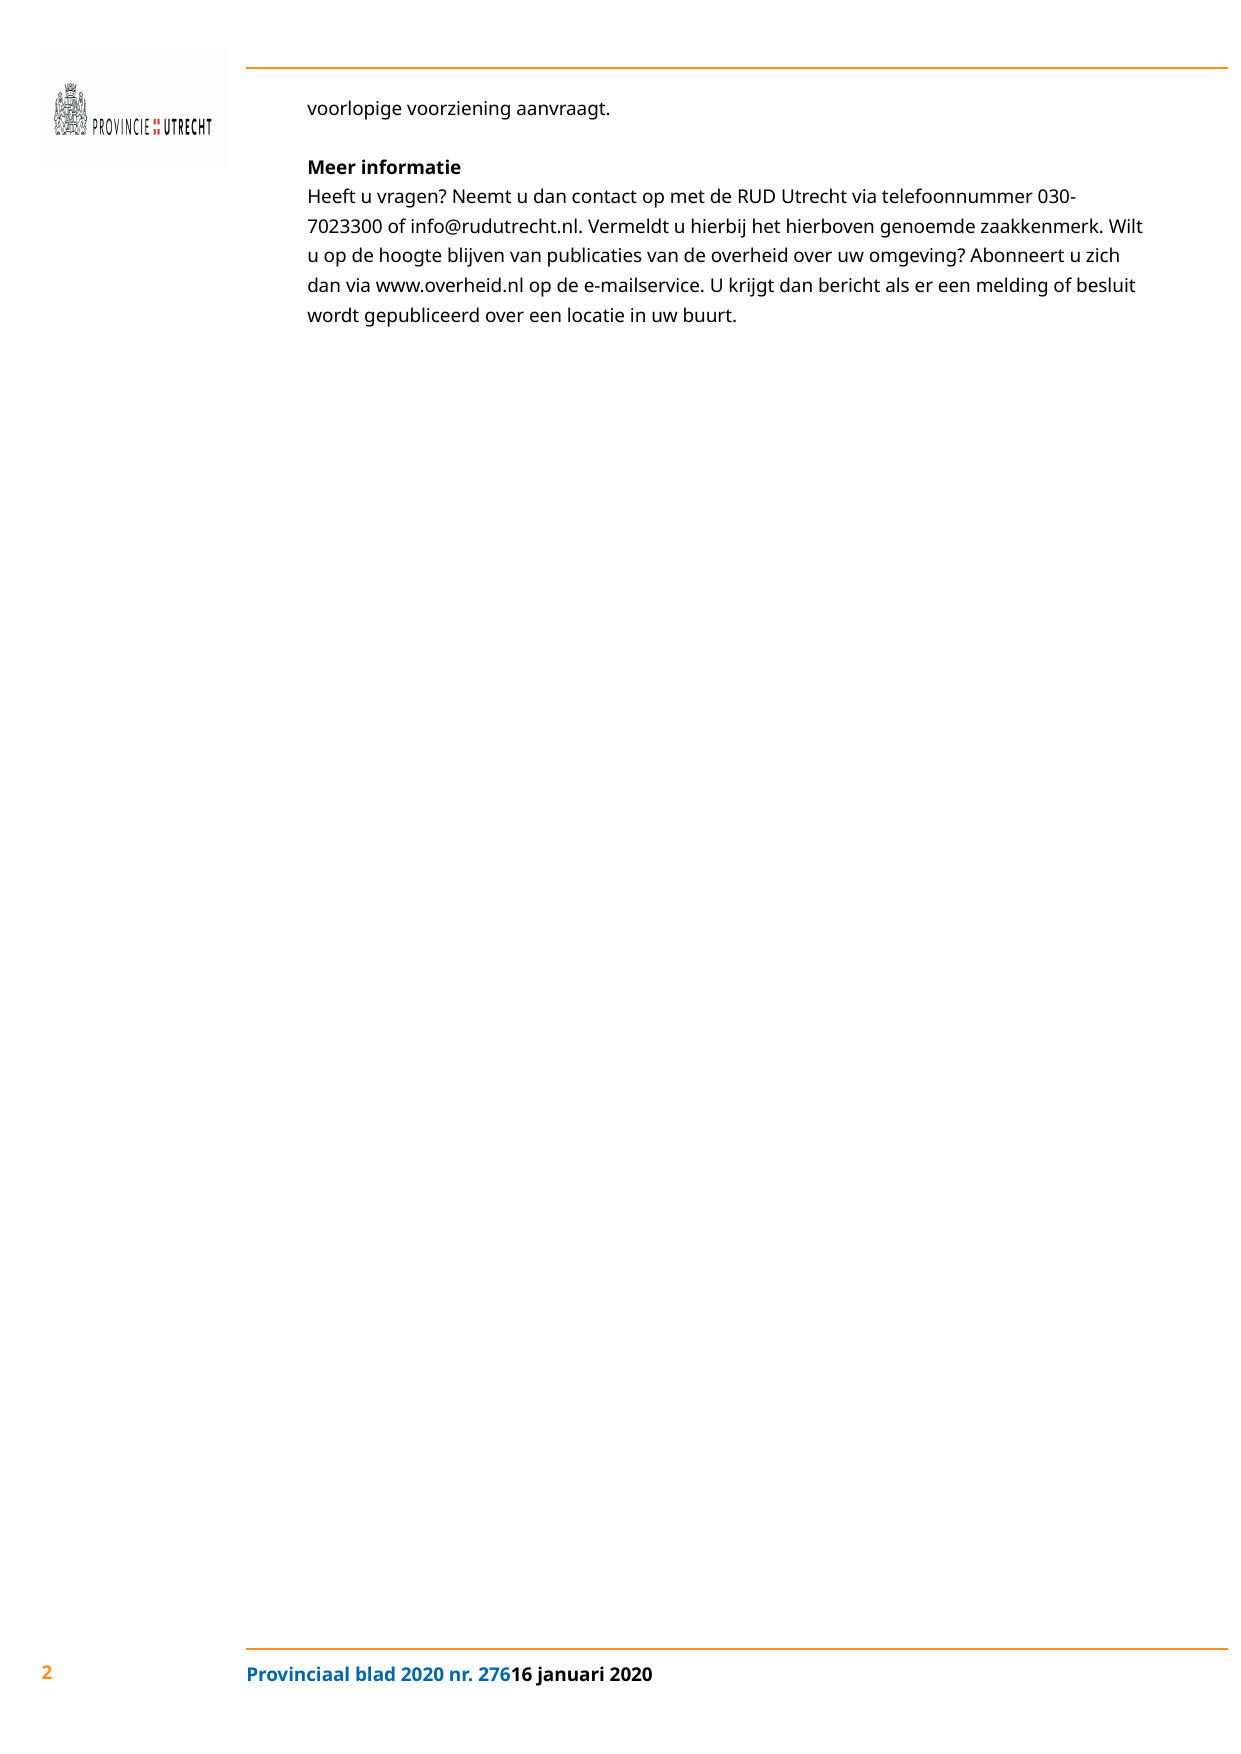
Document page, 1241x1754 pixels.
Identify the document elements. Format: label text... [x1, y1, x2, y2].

list Heeft u vragen? Neemt u dan contact op met de RUD Utrecht via telefoonnummer 030-7023300 of info@rudutrecht.nl. Vermeldt u hierbij het hierboven genoemde zaakkenmerk. Wilt u op de hoogte blijven van publicaties van de overheid over uw omgeving? Abonneert u zich dan via www.overheid.nl op de e-mailservice. U krijgt dan bericht als er een melding of besluit wordt gepubliceerd over een locatie in uw buurt. [248, 183, 1152, 328]
picture [41, 47, 231, 172]
list Meer informatie [248, 154, 1152, 180]
list voorlopige voorziening aanvraagt. [248, 95, 1152, 121]
